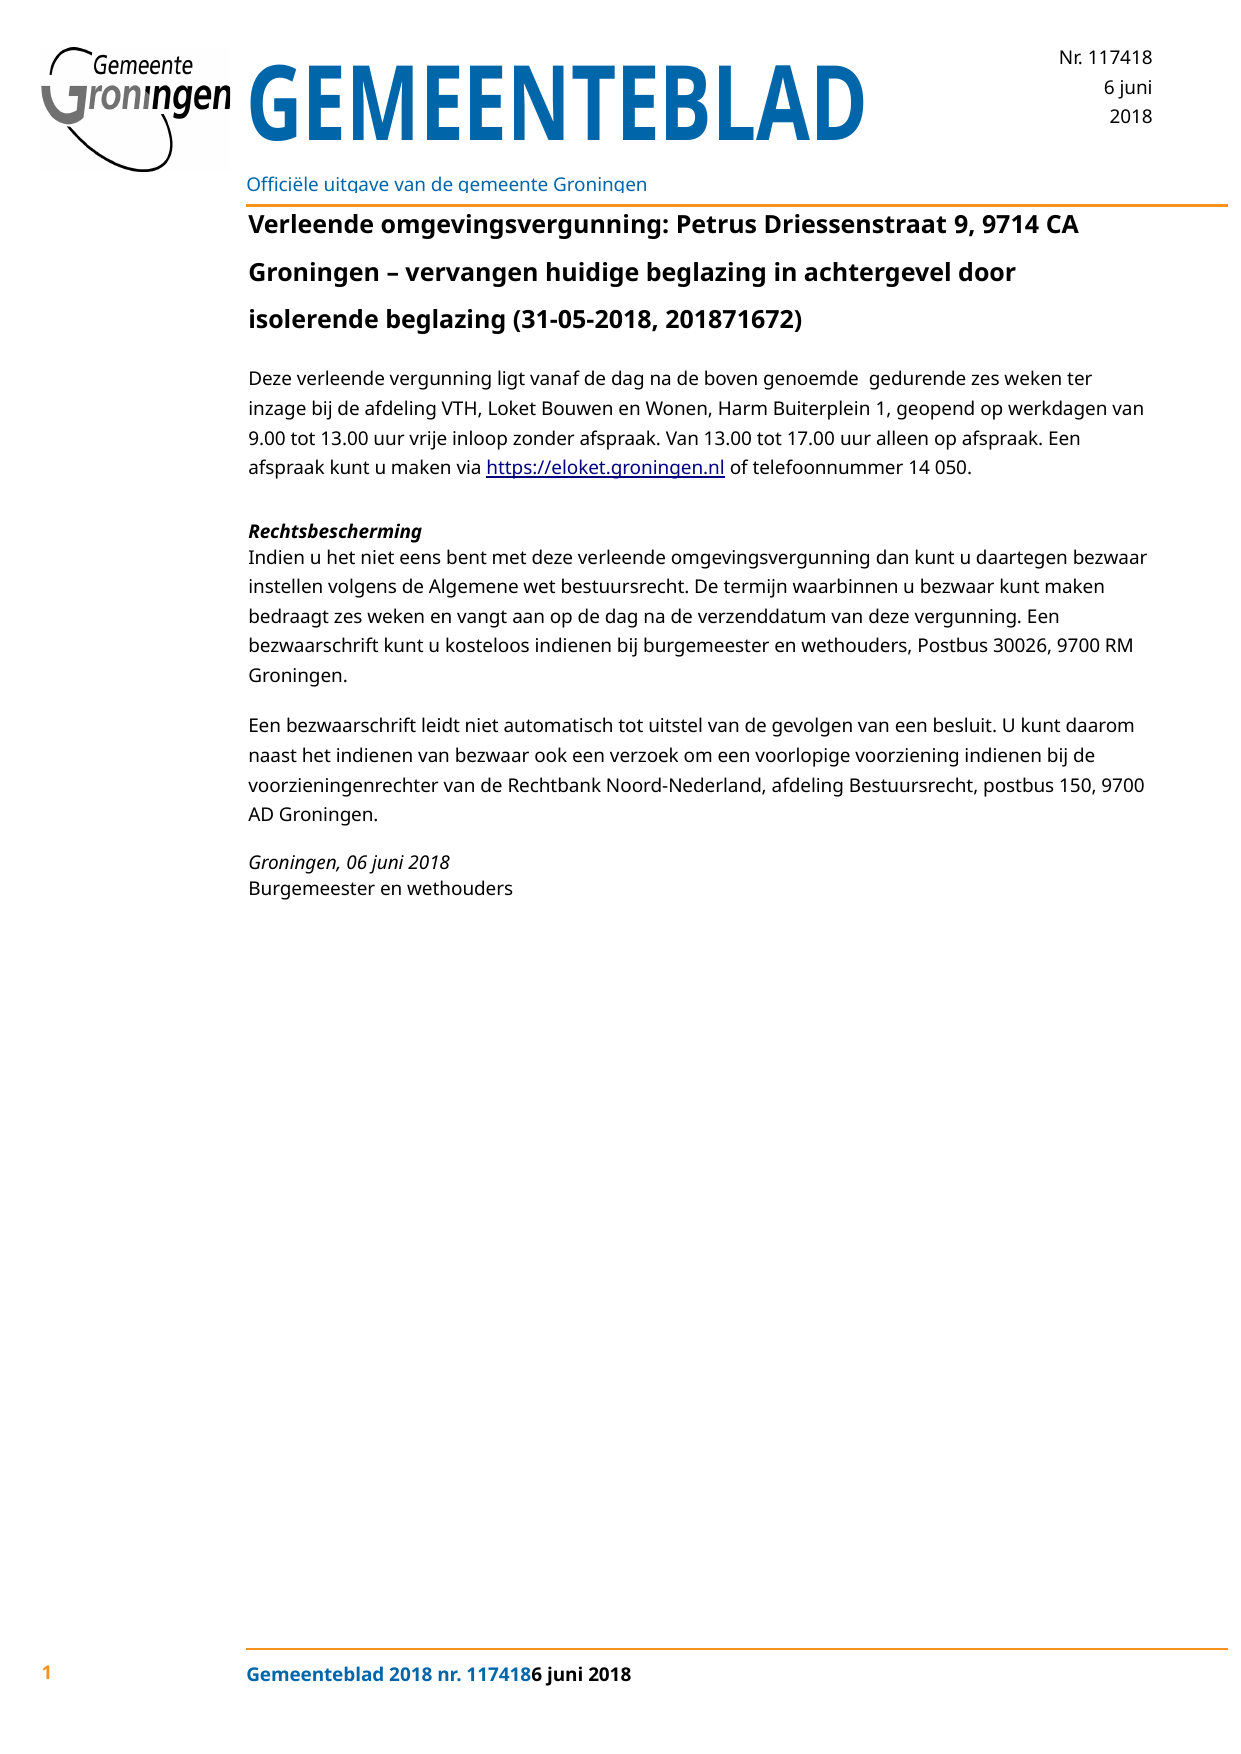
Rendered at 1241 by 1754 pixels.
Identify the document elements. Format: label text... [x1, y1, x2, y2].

text Verleende omgevingsvergunning: Petrus Driessenstraat 9, 9714 CA Groningen – vervangen huidige beglazing in achtergevel door isolerende beglazing (31-05-2018, 201871672) [248, 207, 1152, 336]
text Een bezwaarschrift leidt niet automatisch tot uitstel van de gevolgen van een besluit. U kunt daarom naast het indienen van bezwaar ook een verzoek om een voorlopige voorziening indienen bij de voorzieningenrechter van de Rechtbank Noord-Nederland, afdeling Bestuursrecht, postbus 150, 9700 AD Groningen. [248, 713, 1152, 827]
picture [41, 47, 231, 172]
text Groningen, 06 juni 2018 [248, 849, 1152, 875]
text Indien u het niet eens bent met deze verleende omgevingsvergunning dan kunt u daartegen bezwaar instellen volgens de Algemene wet bestuursrecht. De termijn waarbinnen u bezwaar kunt maken bedraagt zes weken en vangt aan op de dag na de verzenddatum van deze vergunning. Een bezwaarschrift kunt u kosteloos indienen bij burgemeester en wethouders, Postbus 30026, 9700 RM Groningen. [248, 544, 1152, 688]
text Deze verleende vergunning ligt vanaf de dag na de boven genoemde gedurende zes weken ter inzage bij de afdeling VTH, Loket Bouwen en Wonen, Harm Buiterplein 1, geopend op werkdagen van 9.00 tot 13.00 uur vrije inloop zonder afspraak. Van 13.00 tot 17.00 uur alleen op afspraak. Een afspraak kunt u maken via https://eloket.groningen.nl of telefoonnummer 14 050. [248, 366, 1152, 480]
text Burgemeester en wethouders [248, 875, 1152, 901]
text Rechtsbescherming [248, 518, 1152, 544]
